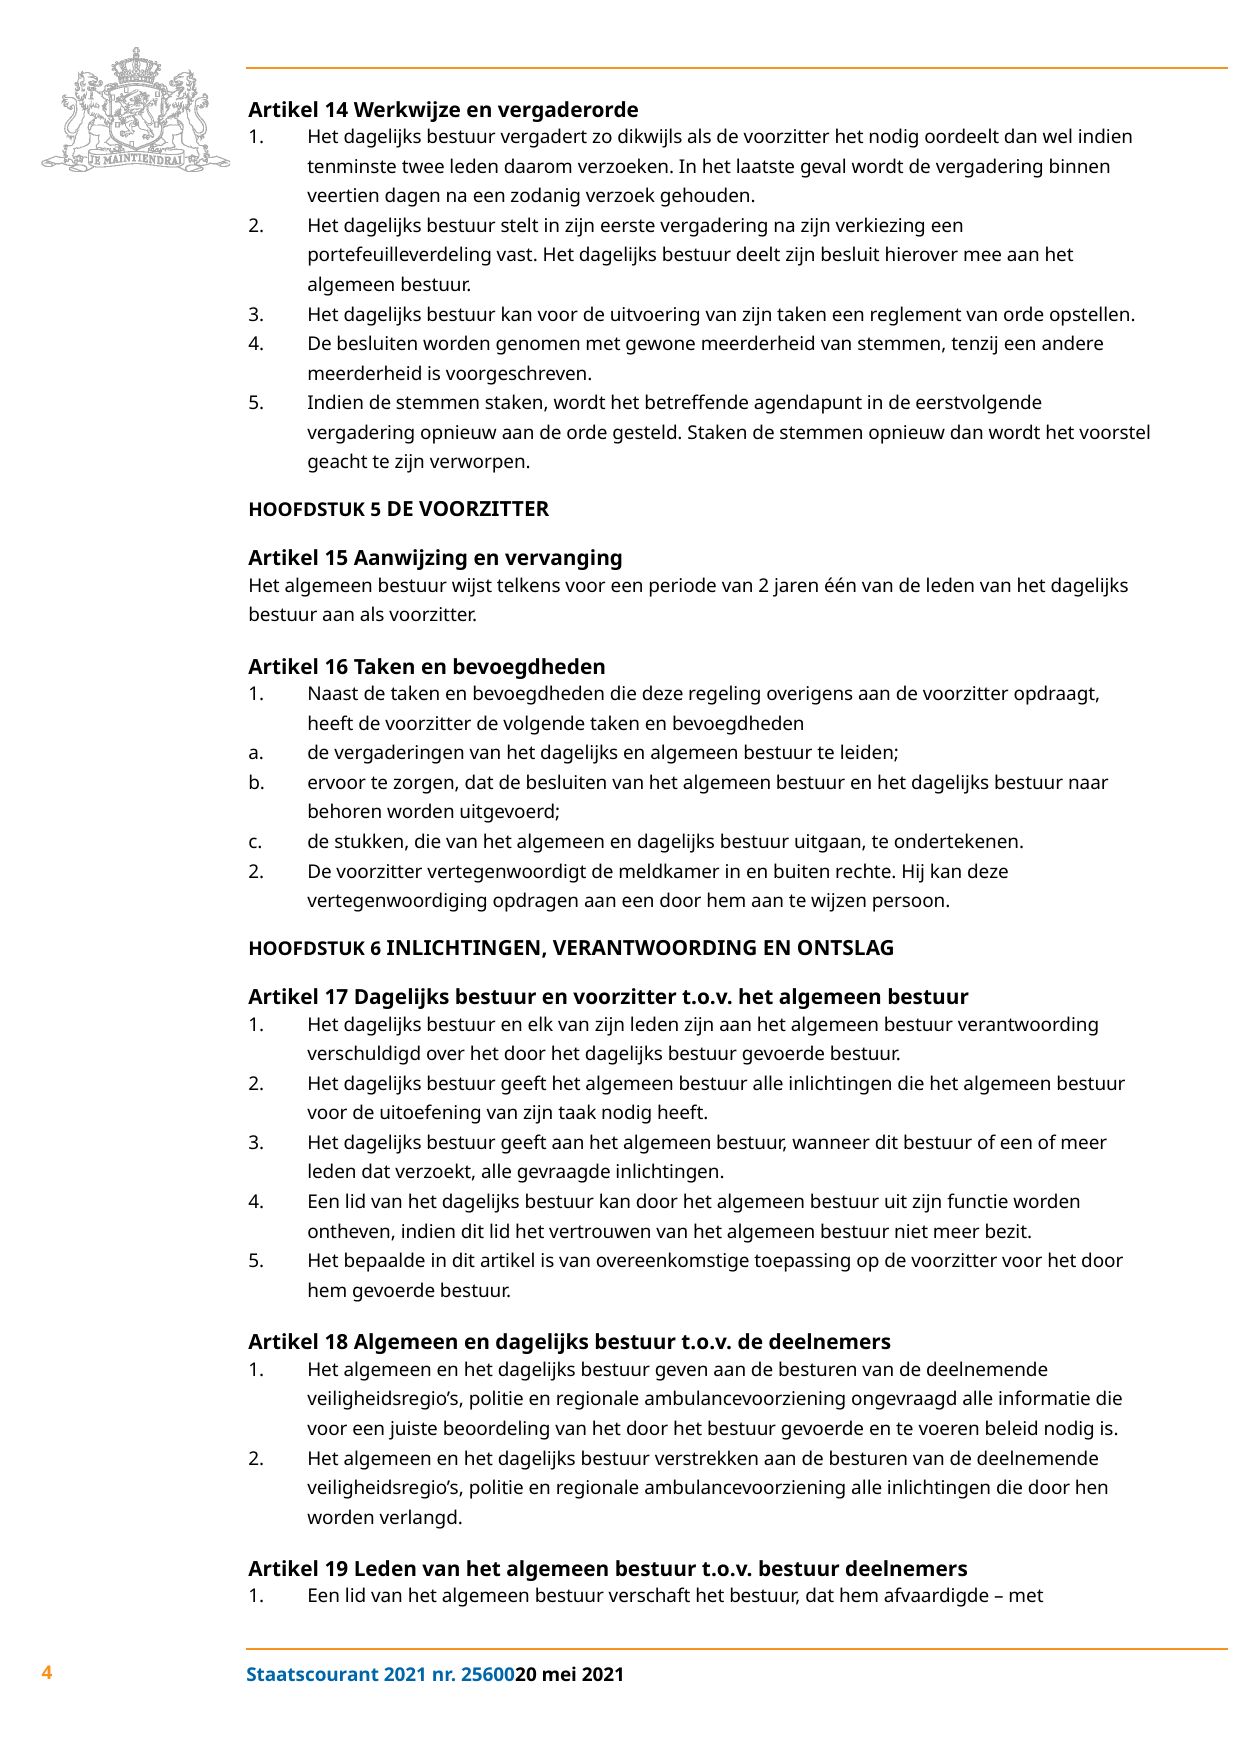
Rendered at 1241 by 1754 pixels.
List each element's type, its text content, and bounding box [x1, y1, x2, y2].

list Een lid van het dagelijks bestuur kan door het algemeen bestuur uit zijn functie worden ontheven, indien dit lid het vertrouwen van het algemeen bestuur niet meer bezit. [248, 1188, 1152, 1244]
text Artikel 14 Werkwijze en vergaderorde [248, 95, 1152, 123]
text Artikel 18 Algemeen en dagelijks bestuur t.o.v. de deelnemers [248, 1327, 1152, 1356]
text Artikel 19 Leden van het algemeen bestuur t.o.v. bestuur deelnemers [248, 1554, 1152, 1583]
list de vergaderingen van het dagelijks en algemeen bestuur te leiden; [248, 739, 1152, 765]
text HOOFDSTUK 6 INLICHTINGEN, VERANTWOORDING EN ONTSLAG [248, 933, 1152, 962]
list Het dagelijks bestuur vergadert zo dikwijls als de voorzitter het nodig oordeelt dan wel indien tenminste twee leden daarom verzoeken. In het laatste geval wordt de vergadering binnen veertien dagen na een zodanig verzoek gehouden. [248, 123, 1152, 208]
list ervoor te zorgen, dat de besluiten van het algemeen bestuur en het dagelijks bestuur naar behoren worden uitgevoerd; [248, 769, 1152, 824]
list Het bepaalde in dit artikel is van overeenkomstige toepassing op de voorzitter voor het door hem gevoerde bestuur. [248, 1247, 1152, 1303]
picture [41, 47, 231, 172]
text Artikel 17 Dagelijks bestuur en voorzitter t.o.v. het algemeen bestuur [248, 982, 1152, 1011]
text Het algemeen bestuur wijst telkens voor een periode van 2 jaren één van de leden van het dagelijks bestuur aan als voorzitter. [248, 572, 1152, 627]
list Een lid van het algemeen bestuur verschaft het bestuur, dat hem afvaardigde – met [248, 1583, 1152, 1608]
list Het dagelijks bestuur en elk van zijn leden zijn aan het algemeen bestuur verantwoording verschuldigd over het door het dagelijks bestuur gevoerde bestuur. [248, 1011, 1152, 1066]
list De voorzitter vertegenwoordigt de meldkamer in en buiten rechte. Hij kan deze vertegenwoordiging opdragen aan een door hem aan te wijzen persoon. [248, 858, 1152, 913]
text HOOFDSTUK 5 DE VOORZITTER [248, 494, 1152, 523]
list Het dagelijks bestuur stelt in zijn eerste vergadering na zijn verkiezing een portefeuilleverdeling vast. Het dagelijks bestuur deelt zijn besluit hierover mee aan het algemeen bestuur. [248, 212, 1152, 297]
list Naast de taken en bevoegdheden die deze regeling overigens aan de voorzitter opdraagt, heeft de voorzitter de volgende taken en bevoegdheden [248, 680, 1152, 736]
list Het dagelijks bestuur geeft het algemeen bestuur alle inlichtingen die het algemeen bestuur voor de uitoefening van zijn taak nodig heeft. [248, 1070, 1152, 1125]
list Het dagelijks bestuur kan voor de uitvoering van zijn taken een reglement van orde opstellen. [248, 301, 1152, 326]
list Het algemeen en het dagelijks bestuur verstrekken aan de besturen van de deelnemende veiligheidsregio’s, politie en regionale ambulancevoorziening alle inlichtingen die door hen worden verlangd. [248, 1445, 1152, 1529]
list Indien de stemmen staken, wordt het betreffende agendapunt in de eerstvolgende vergadering opnieuw aan de orde gesteld. Staken de stemmen opnieuw dan wordt het voorstel geacht te zijn verworpen. [248, 389, 1152, 474]
list Het dagelijks bestuur geeft aan het algemeen bestuur, wanneer dit bestuur of een of meer leden dat verzoekt, alle gevraagde inlichtingen. [248, 1129, 1152, 1184]
list Het algemeen en het dagelijks bestuur geven aan de besturen van de deelnemende veiligheidsregio’s, politie en regionale ambulancevoorziening ongevraagd alle informatie die voor een juiste beoordeling van het door het bestuur gevoerde en te voeren beleid nodig is. [248, 1356, 1152, 1441]
list de stukken, die van het algemeen en dagelijks bestuur uitgaan, te ondertekenen. [248, 828, 1152, 854]
text Artikel 15 Aanwijzing en vervanging [248, 543, 1152, 572]
list De besluiten worden genomen met gewone meerderheid van stemmen, tenzij een andere meerderheid is voorgeschreven. [248, 330, 1152, 386]
text Artikel 16 Taken en bevoegdheden [248, 652, 1152, 680]
